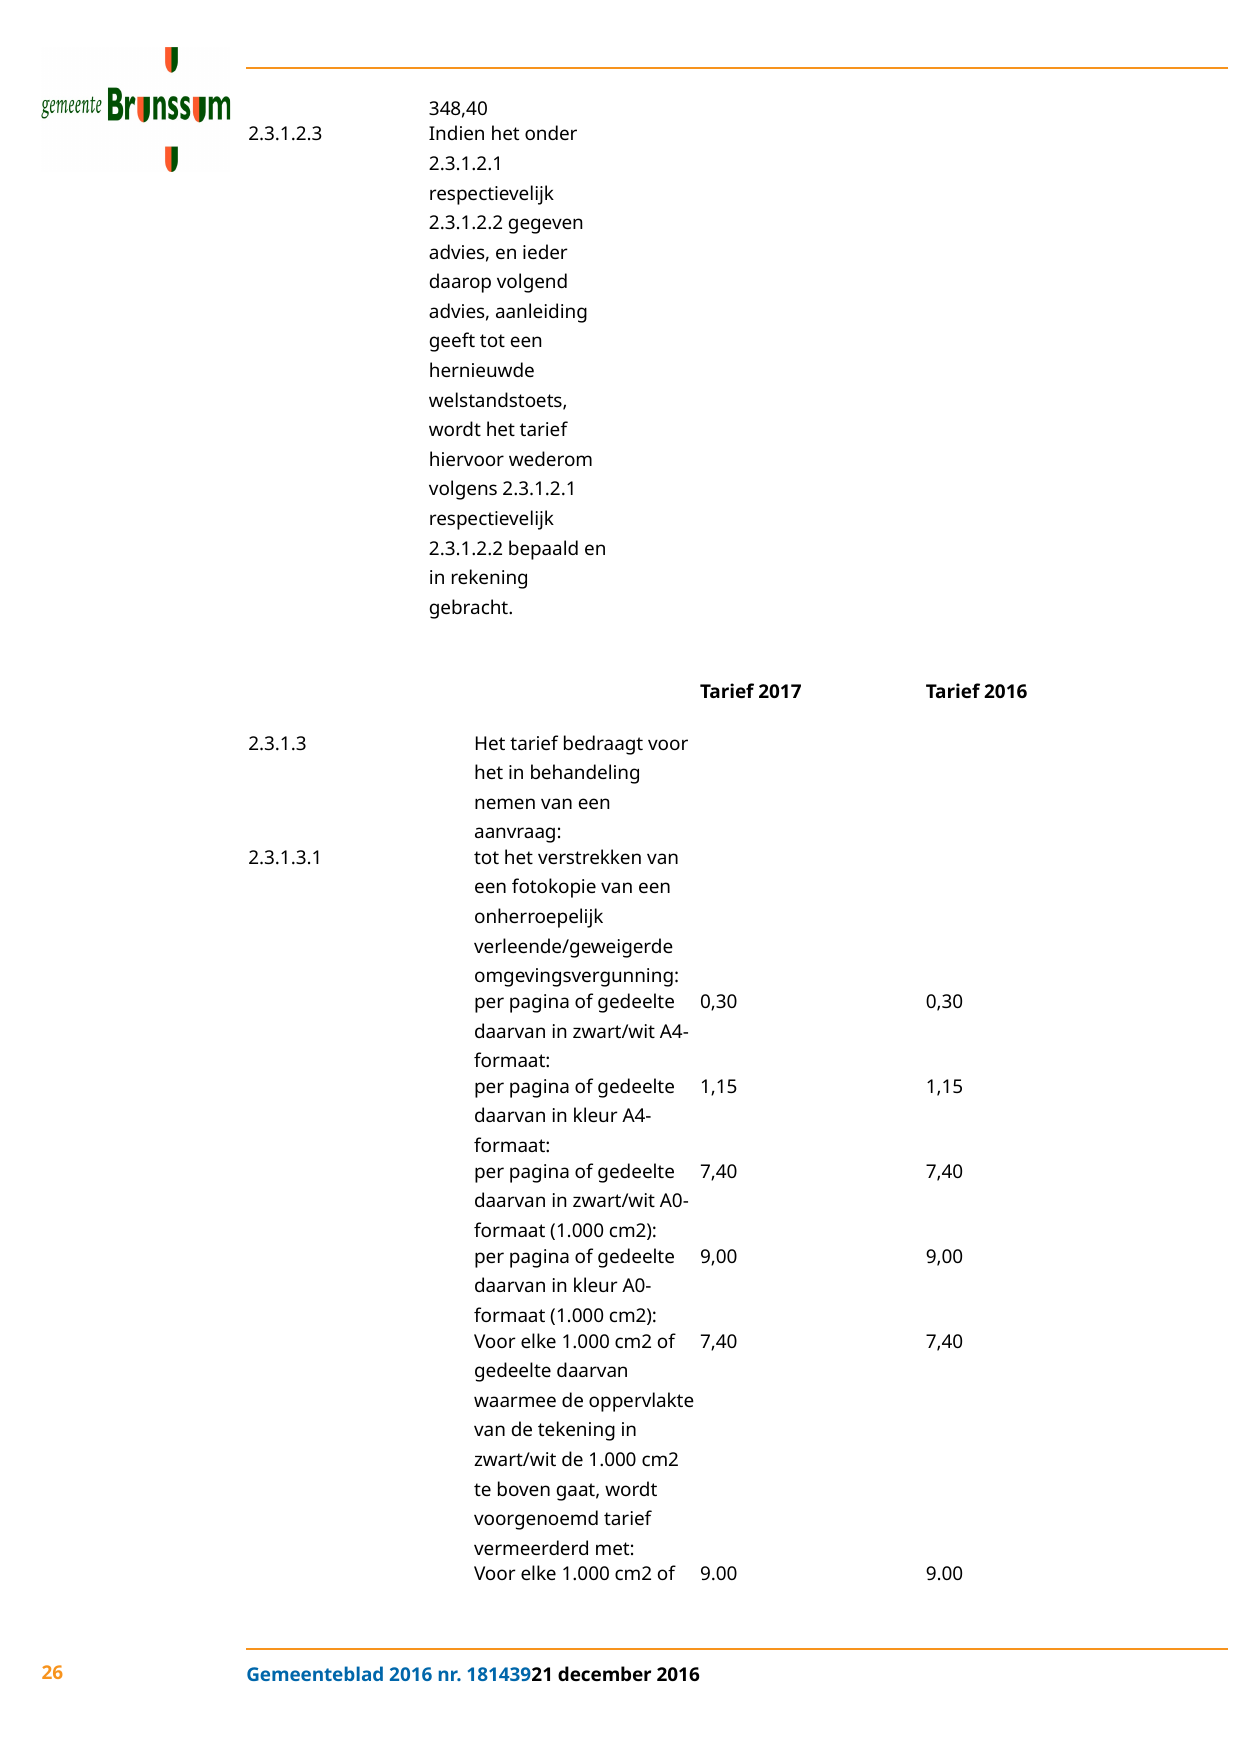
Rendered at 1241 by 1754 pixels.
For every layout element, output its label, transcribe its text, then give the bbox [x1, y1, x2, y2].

table_cell [248, 95, 429, 121]
table_cell [700, 704, 926, 730]
table_cell Het tarief bedraagt voor het in behandeling nemen van een aanvraag: [474, 730, 700, 844]
table_header Tarief 2017 [700, 678, 926, 704]
table_cell [790, 121, 971, 619]
table_cell [700, 730, 926, 844]
table_cell [248, 1243, 474, 1328]
table_cell per pagina of gedeelte daarvan in zwart/wit A4-formaat: [474, 988, 700, 1073]
table_cell [248, 1158, 474, 1243]
table_cell [248, 1561, 474, 1586]
table_cell [609, 95, 790, 121]
table_cell [700, 844, 926, 988]
table_cell 348,40 [429, 95, 609, 121]
table_cell per pagina of gedeelte daarvan in kleur A4-formaat: [474, 1073, 700, 1158]
picture [41, 47, 231, 172]
table_cell [248, 1328, 474, 1561]
table_cell 7,40 [926, 1158, 1152, 1243]
table_cell Indien het onder 2.3.1.2.1 respectievelijk 2.3.1.2.2 gegeven advies, en ieder daarop volgend advies, aanleiding geeft tot een hernieuwde welstandstoets, wordt het tarief hiervoor wederom volgens 2.3.1.2.1 respectievelijk 2.3.1.2.2 bepaald en in rekening gebracht. [429, 121, 609, 619]
table_cell Voor elke 1.000 cm2 of [474, 1561, 700, 1586]
table_cell 0,30 [926, 988, 1152, 1073]
table_cell [248, 704, 474, 730]
table_cell [609, 121, 790, 619]
table_cell [609, 620, 790, 645]
table_cell tot het verstrekken van een fotokopie van een onherroepelijk verleende/geweigerde omgevingsvergunning: [474, 844, 700, 988]
table_cell 9,00 [926, 1243, 1152, 1328]
table_cell Voor elke 1.000 cm2 of gedeelte daarvan waarmee de oppervlakte van de tekening in zwart/wit de 1.000 cm2 te boven gaat, wordt voorgenoemd tarief vermeerderd met: [474, 1328, 700, 1561]
table_cell [926, 844, 1152, 988]
table_cell 9,00 [700, 1243, 926, 1328]
table_cell [474, 704, 700, 730]
table_cell 7,40 [700, 1158, 926, 1243]
table_header [474, 678, 700, 704]
table_cell per pagina of gedeelte daarvan in kleur A0-formaat (1.000 cm2): [474, 1243, 700, 1328]
table_cell 2.3.1.3.1 [248, 844, 474, 988]
table_cell [429, 620, 609, 645]
table_cell 9.00 [700, 1561, 926, 1586]
table_cell [790, 620, 971, 645]
table_cell [248, 988, 474, 1073]
table_cell 2.3.1.2.3 [248, 121, 429, 619]
table_cell 7,40 [700, 1328, 926, 1561]
table_cell [926, 730, 1152, 844]
table_header [248, 678, 474, 704]
table_cell per pagina of gedeelte daarvan in zwart/wit A0-formaat (1.000 cm2): [474, 1158, 700, 1243]
table_header Tarief 2016 [926, 678, 1152, 704]
table_cell 9.00 [926, 1561, 1152, 1586]
table_cell [248, 1073, 474, 1158]
table_cell 7,40 [926, 1328, 1152, 1561]
table_cell 2.3.1.3 [248, 730, 474, 844]
table_cell [248, 620, 429, 645]
table_cell [790, 95, 971, 121]
table_cell 1,15 [700, 1073, 926, 1158]
table_cell 1,15 [926, 1073, 1152, 1158]
table_cell [926, 704, 1152, 730]
table_cell 0,30 [700, 988, 926, 1073]
